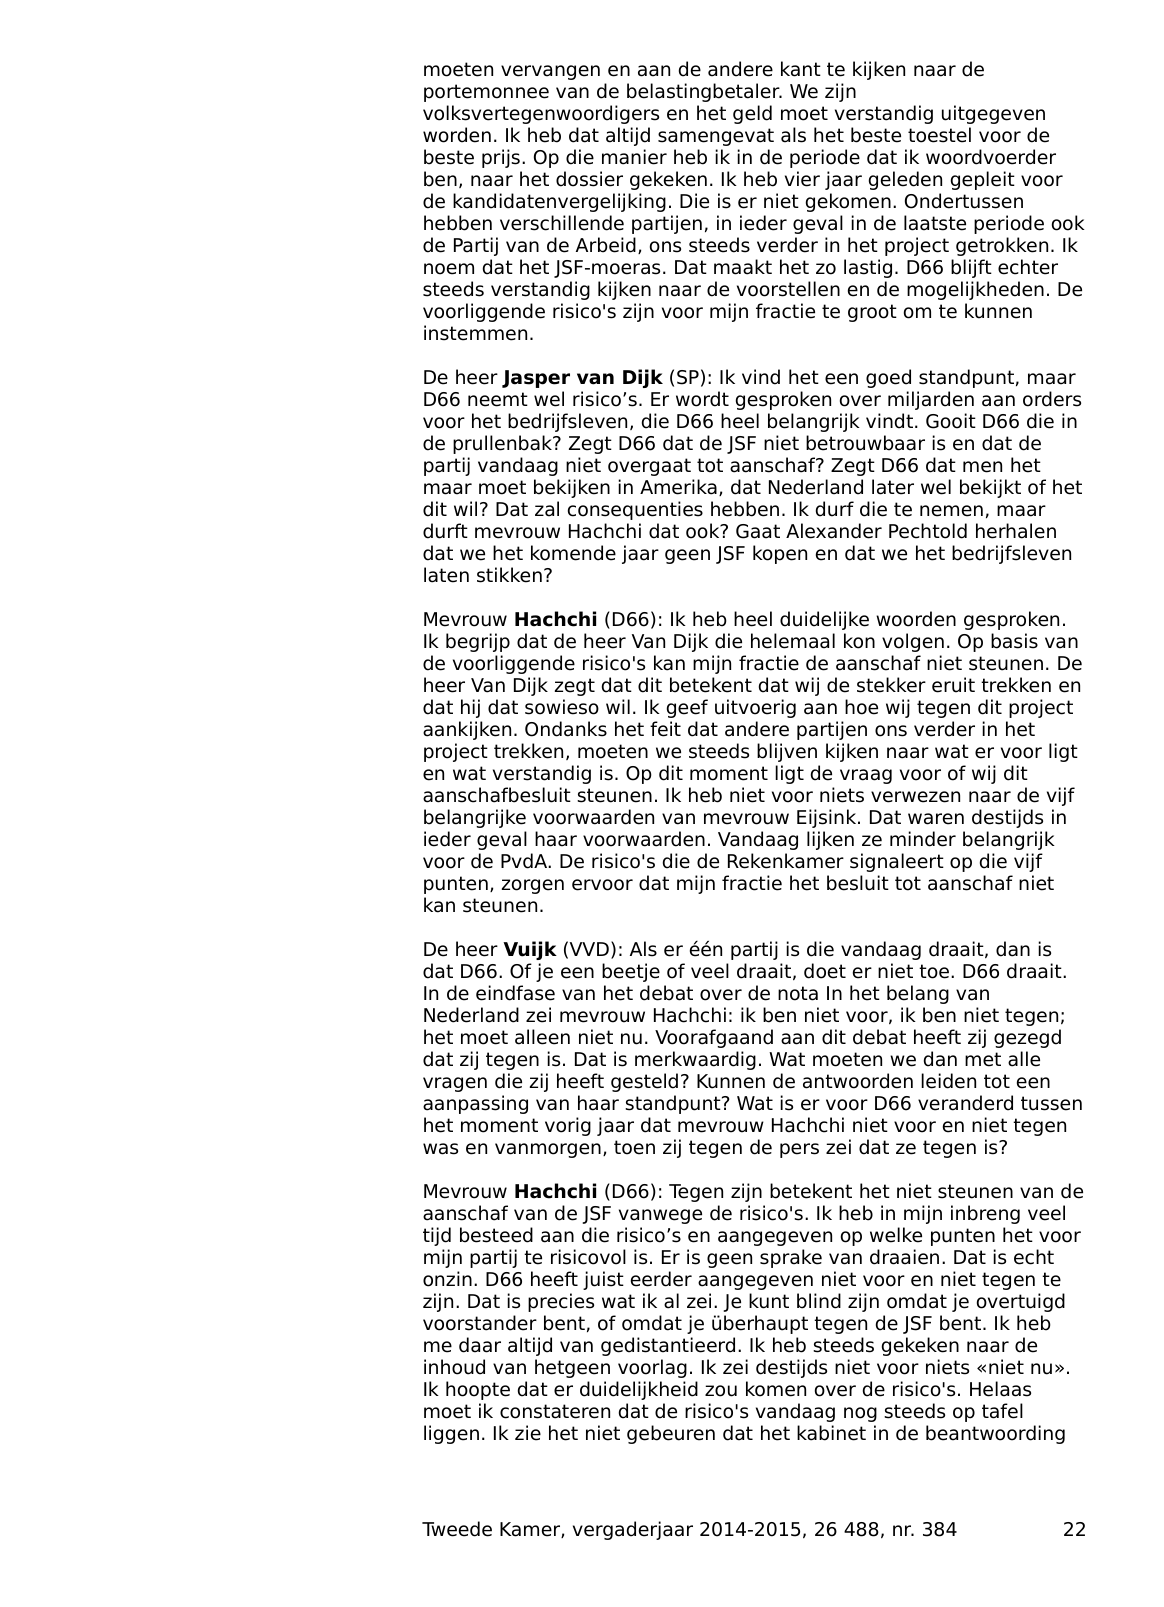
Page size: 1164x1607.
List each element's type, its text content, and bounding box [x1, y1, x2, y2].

text moeten vervangen en aan de andere kant te kijken naar de portemonnee van de belastingbetaler. We zijn volksvertegenwoordigers en het geld moet verstandig uitgegeven worden. Ik heb dat altijd samengevat als het beste toestel voor de beste prijs. Op die manier heb ik in de periode dat ik woordvoerder ben, naar het dossier gekeken. Ik heb vier jaar geleden gepleit voor de kandidatenvergelijking. Die is er niet gekomen. Ondertussen hebben verschillende partijen, in ieder geval in de laatste periode ook de Partij van de Arbeid, ons steeds verder in het project getrokken. Ik noem dat het JSF-moeras. Dat maakt het zo lastig. D66 blijft echter steeds verstandig kijken naar de voorstellen en de mogelijkheden. De voorliggende risico's zijn voor mijn fractie te groot om te kunnen instemmen. [422, 59, 1087, 345]
text Mevrouw Hachchi (D66): Tegen zijn betekent het niet steunen van de aanschaf van de JSF vanwege de risico's. Ik heb in mijn inbreng veel tijd besteed aan die risico’s en aangegeven op welke punten het voor mijn partij te risicovol is. Er is geen sprake van draaien. Dat is echt onzin. D66 heeft juist eerder aangegeven niet voor en niet tegen te zijn. Dat is precies wat ik al zei. Je kunt blind zijn omdat je overtuigd voorstander bent, of omdat je überhaupt tegen de JSF bent. Ik heb me daar altijd van gedistantieerd. Ik heb steeds gekeken naar de inhoud van hetgeen voorlag. Ik zei destijds niet voor niets «niet nu». Ik hoopte dat er duidelijkheid zou komen over de risico's. Helaas moet ik constateren dat de risico's vandaag nog steeds op tafel liggen. Ik zie het niet gebeuren dat het kabinet in de beantwoording [422, 1181, 1087, 1444]
text De heer Jasper van Dijk (SP): Ik vind het een goed standpunt, maar D66 neemt wel risico’s. Er wordt gesproken over miljarden aan orders voor het bedrijfsleven, die D66 heel belangrijk vindt. Gooit D66 die in de prullenbak? Zegt D66 dat de JSF niet betrouwbaar is en dat de partij vandaag niet overgaat tot aanschaf? Zegt D66 dat men het maar moet bekijken in Amerika, dat Nederland later wel bekijkt of het dit wil? Dat zal consequenties hebben. Ik durf die te nemen, maar durft mevrouw Hachchi dat ook? Gaat Alexander Pechtold herhalen dat we het komende jaar geen JSF kopen en dat we het bedrijfsleven laten stikken? [422, 367, 1087, 587]
text De heer Vuijk (VVD): Als er één partij is die vandaag draait, dan is dat D66. Of je een beetje of veel draait, doet er niet toe. D66 draait. In de eindfase van het debat over de nota In het belang van Nederland zei mevrouw Hachchi: ik ben niet voor, ik ben niet tegen; het moet alleen niet nu. Voorafgaand aan dit debat heeft zij gezegd dat zij tegen is. Dat is merkwaardig. Wat moeten we dan met alle vragen die zij heeft gesteld? Kunnen de antwoorden leiden tot een aanpassing van haar standpunt? Wat is er voor D66 veranderd tussen het moment vorig jaar dat mevrouw Hachchi niet voor en niet tegen was en vanmorgen, toen zij tegen de pers zei dat ze tegen is? [422, 939, 1087, 1159]
text Mevrouw Hachchi (D66): Ik heb heel duidelijke woorden gesproken. Ik begrijp dat de heer Van Dijk die helemaal kon volgen. Op basis van de voorliggende risico's kan mijn fractie de aanschaf niet steunen. De heer Van Dijk zegt dat dit betekent dat wij de stekker eruit trekken en dat hij dat sowieso wil. Ik geef uitvoerig aan hoe wij tegen dit project aankijken. Ondanks het feit dat andere partijen ons verder in het project trekken, moeten we steeds blijven kijken naar wat er voor ligt en wat verstandig is. Op dit moment ligt de vraag voor of wij dit aanschafbesluit steunen. Ik heb niet voor niets verwezen naar de vijf belangrijke voorwaarden van mevrouw Eijsink. Dat waren destijds in ieder geval haar voorwaarden. Vandaag lijken ze minder belangrijk voor de PvdA. De risico's die de Rekenkamer signaleert op die vijf punten, zorgen ervoor dat mijn fractie het besluit tot aanschaf niet kan steunen. [422, 609, 1087, 917]
